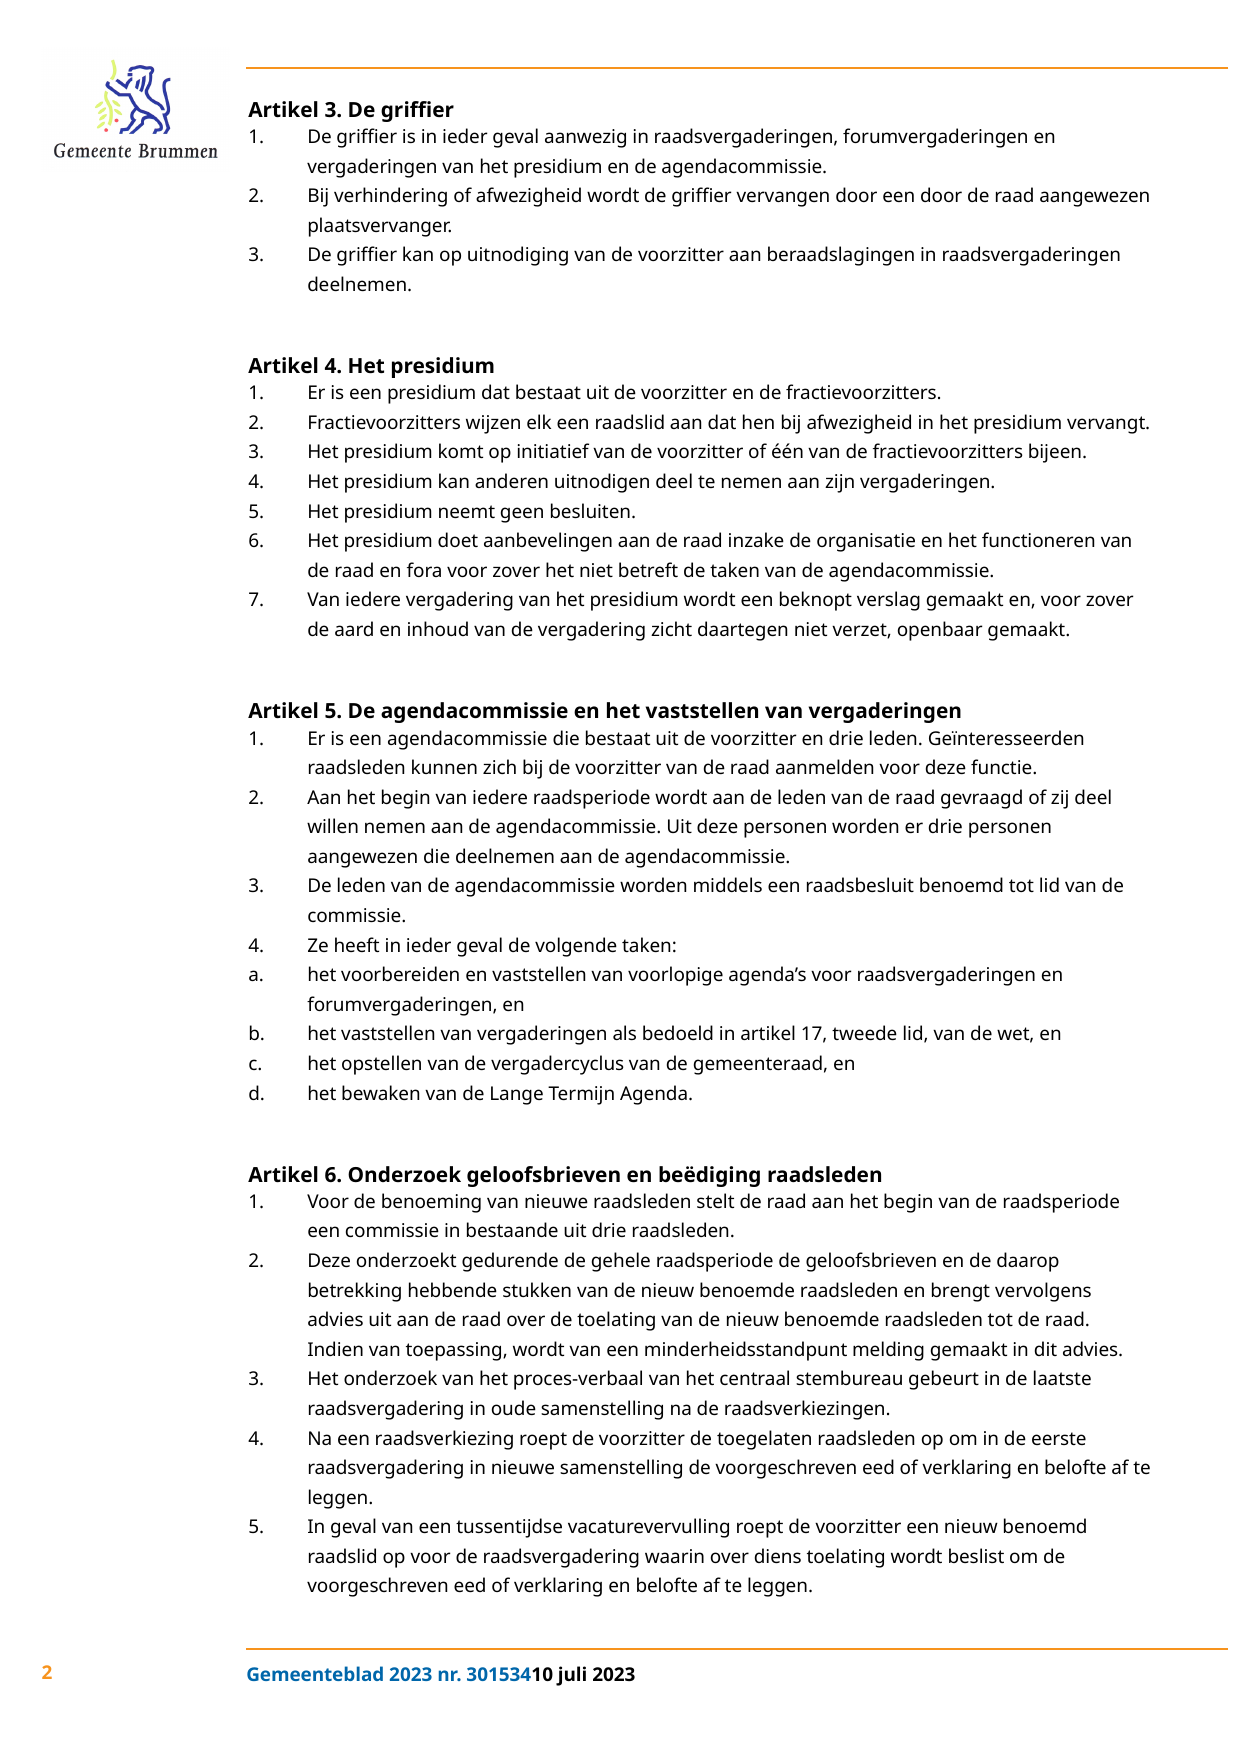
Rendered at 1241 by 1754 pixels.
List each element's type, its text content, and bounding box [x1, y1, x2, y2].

list Voor de benoeming van nieuwe raadsleden stelt de raad aan het begin van de raadsperiode een commissie in bestaande uit drie raadsleden. [248, 1188, 1152, 1243]
list Het presidium neemt geen besluiten. [248, 498, 1152, 524]
list Bij verhindering of afwezigheid wordt de griffier vervangen door een door de raad aangewezen plaatsvervanger. [248, 182, 1152, 238]
list Er is een presidium dat bestaat uit de voorzitter en de fractievoorzitters. [248, 379, 1152, 405]
list het bewaken van de Lange Termijn Agenda. [248, 1080, 1152, 1105]
list Ze heeft in ieder geval de volgende taken: [248, 932, 1152, 957]
list Deze onderzoekt gedurende de gehele raadsperiode de geloofsbrieven en de daarop betrekking hebbende stukken van de nieuw benoemde raadsleden en brengt vervolgens advies uit aan de raad over de toelating van de nieuw benoemde raadsleden tot de raad. Indien van toepassing, wordt van een minderheidsstandpunt melding gemaakt in dit advies. [248, 1247, 1152, 1362]
text Artikel 6. Onderzoek geloofsbrieven en beëdiging raadsleden [248, 1160, 1152, 1188]
list In geval van een tussentijdse vacaturevervulling roept de voorzitter een nieuw benoemd raadslid op voor de raadsvergadering waarin over diens toelating wordt beslist om de voorgeschreven eed of verklaring en belofte af te leggen. [248, 1513, 1152, 1598]
list Het presidium komt op initiatief van de voorzitter of één van de fractievoorzitters bijeen. [248, 439, 1152, 464]
list Aan het begin van iedere raadsperiode wordt aan de leden van de raad gevraagd of zij deel willen nemen aan de agendacommissie. Uit deze personen worden er drie personen aangewezen die deelnemen aan de agendacommissie. [248, 784, 1152, 869]
list De griffier is in ieder geval aanwezig in raadsvergaderingen, forumvergaderingen en vergaderingen van het presidium en de agendacommissie. [248, 123, 1152, 178]
picture [41, 47, 231, 172]
text Artikel 5. De agendacommissie en het vaststellen van vergaderingen [248, 696, 1152, 725]
list Het presidium doet aanbevelingen aan de raad inzake de organisatie en het functioneren van de raad en fora voor zover het niet betreft de taken van de agendacommissie. [248, 527, 1152, 583]
list het opstellen van de vergadercyclus van de gemeenteraad, en [248, 1050, 1152, 1076]
list De griffier kan op uitnodiging van de voorzitter aan beraadslagingen in raadsvergaderingen deelnemen. [248, 242, 1152, 297]
list Van iedere vergadering van het presidium wordt een beknopt verslag gemaakt en, voor zover de aard en inhoud van de vergadering zicht daartegen niet verzet, openbaar gemaakt. [248, 587, 1152, 642]
list het vaststellen van vergaderingen als bedoeld in artikel 17, tweede lid, van de wet, en [248, 1021, 1152, 1046]
list Het onderzoek van het proces-verbaal van het centraal stembureau gebeurt in de laatste raadsvergadering in oude samenstelling na de raadsverkiezingen. [248, 1366, 1152, 1421]
list Fractievoorzitters wijzen elk een raadslid aan dat hen bij afwezigheid in het presidium vervangt. [248, 409, 1152, 435]
list De leden van de agendacommissie worden middels een raadsbesluit benoemd tot lid van de commissie. [248, 873, 1152, 928]
list Het presidium kan anderen uitnodigen deel te nemen aan zijn vergaderingen. [248, 468, 1152, 494]
list Er is een agendacommissie die bestaat uit de voorzitter en drie leden. Geïnteresseerden raadsleden kunnen zich bij de voorzitter van de raad aanmelden voor deze functie. [248, 725, 1152, 780]
text Artikel 4. Het presidium [248, 351, 1152, 379]
list het voorbereiden en vaststellen van voorlopige agenda’s voor raadsvergaderingen en forumvergaderingen, en [248, 961, 1152, 1017]
text Artikel 3. De griffier [248, 95, 1152, 123]
list Na een raadsverkiezing roept de voorzitter de toegelaten raadsleden op om in de eerste raadsvergadering in nieuwe samenstelling de voorgeschreven eed of verklaring en belofte af te leggen. [248, 1425, 1152, 1510]
